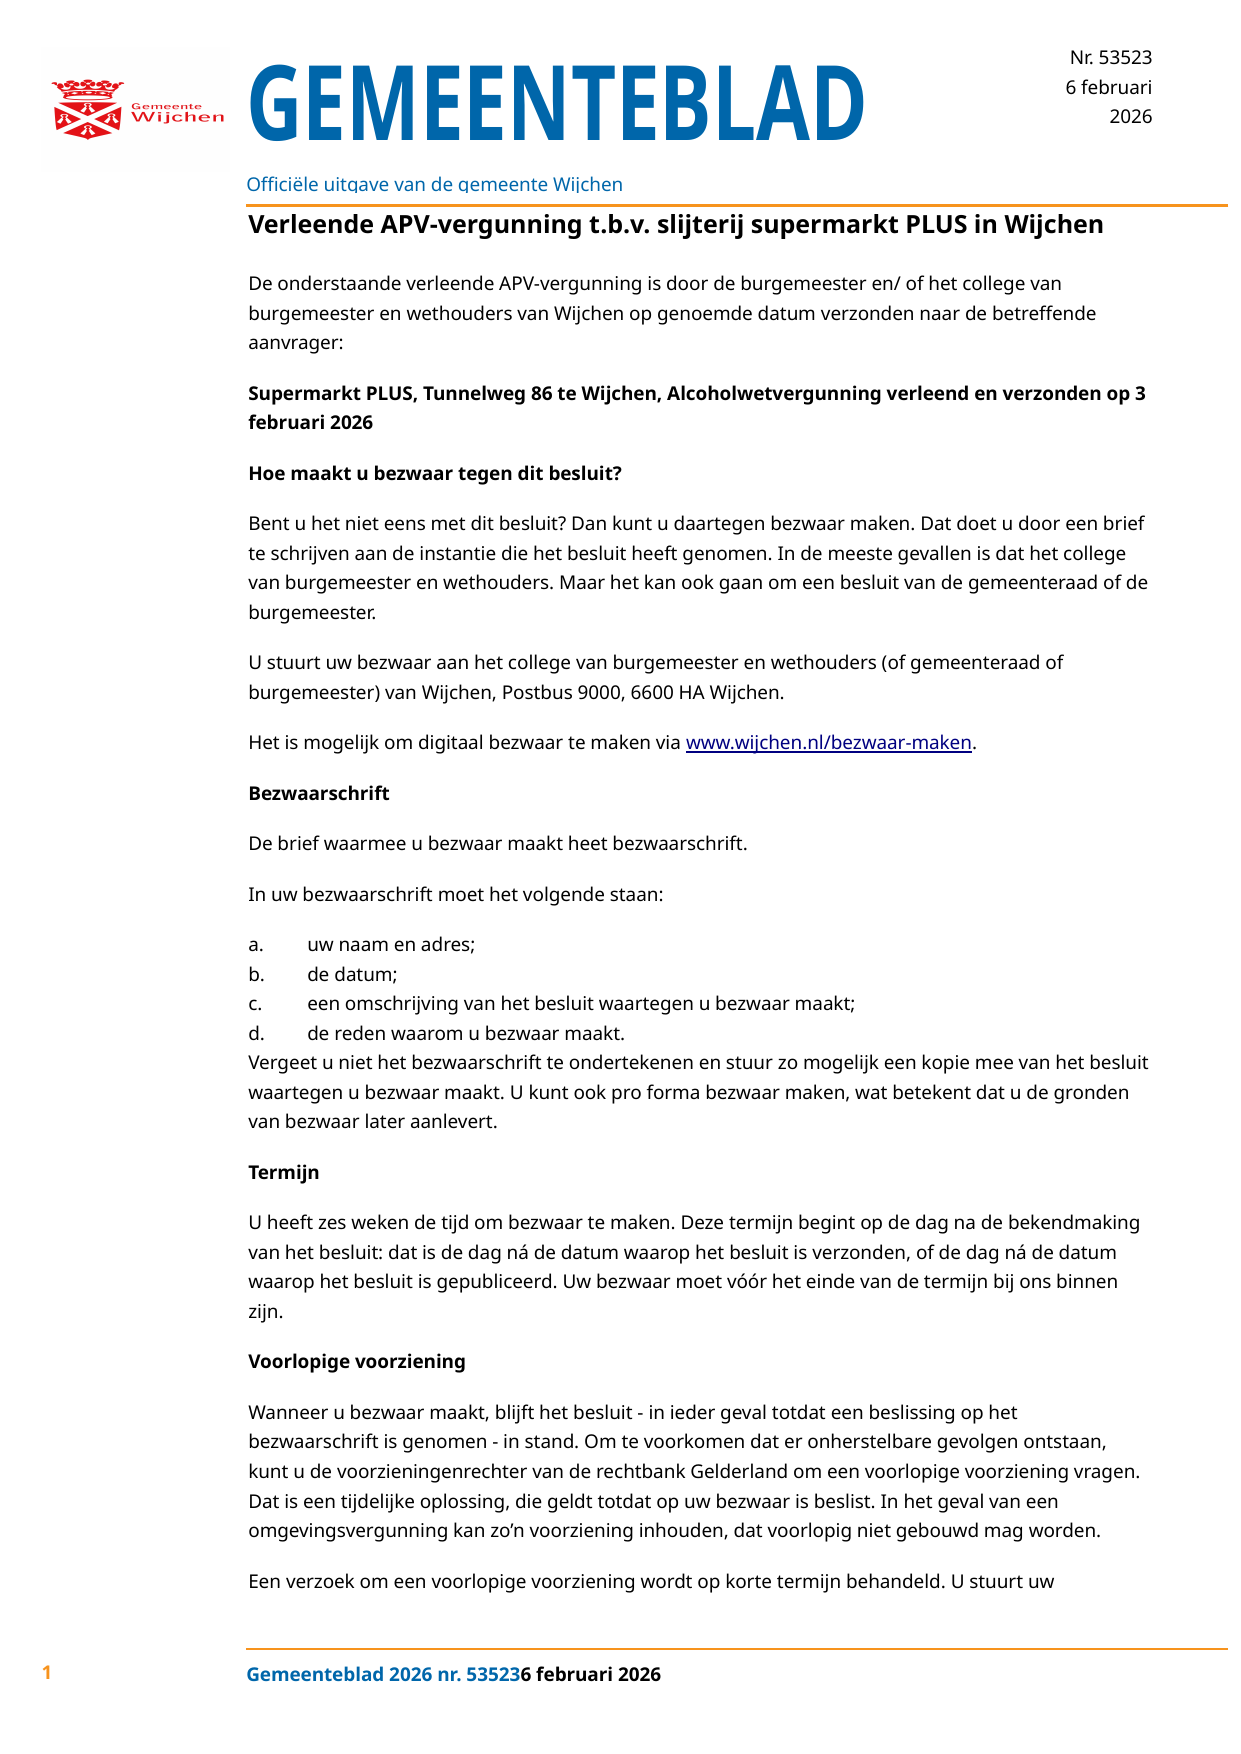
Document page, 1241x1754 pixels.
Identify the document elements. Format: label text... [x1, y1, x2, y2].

picture [41, 47, 231, 172]
list een omschrijving van het besluit waartegen u bezwaar maakt; [248, 990, 1152, 1016]
text Voorlopige voorziening [248, 1349, 1152, 1374]
text In uw bezwaarschrift moet het volgende staan: [248, 881, 1152, 906]
text Bezwaarschrift [248, 780, 1152, 806]
text Verleende APV-vergunning t.b.v. slijterij supermarkt PLUS in Wijchen [248, 207, 1152, 241]
list de datum; [248, 961, 1152, 986]
text Een verzoek om een voorlopige voorziening wordt op korte termijn behandeld. U stuurt uw [248, 1568, 1152, 1593]
text Het is mogelijk om digitaal bezwaar te maken via www.wijchen.nl/bezwaar-maken. [248, 729, 1152, 755]
list uw naam en adres; [248, 931, 1152, 957]
text Termijn [248, 1159, 1152, 1185]
text U heeft zes weken de tijd om bezwaar te maken. Deze termijn begint op de dag na de bekendmaking van het besluit: dat is de dag ná de datum waarop het besluit is verzonden, of de dag ná de datum waarop het besluit is gepubliceerd. Uw bezwaar moet vóór het einde van de termijn bij ons binnen zijn. [248, 1209, 1152, 1324]
text Hoe maakt u bezwaar tegen dit besluit? [248, 460, 1152, 486]
list de reden waarom u bezwaar maakt. [248, 1020, 1152, 1046]
text Wanneer u bezwaar maakt, blijft het besluit - in ieder geval totdat een beslissing op het bezwaarschrift is genomen - in stand. Om te voorkomen dat er onherstelbare gevolgen ontstaan, kunt u de voorzieningenrechter van de rechtbank Gelderland om een voorlopige voorziening vragen. Dat is een tijdelijke oplossing, die geldt totdat op uw bezwaar is beslist. In het geval van een omgevingsvergunning kan zo’n voorziening inhouden, dat voorlopig niet gebouwd mag worden. [248, 1399, 1152, 1543]
text De brief waarmee u bezwaar maakt heet bezwaarschrift. [248, 830, 1152, 856]
text De onderstaande verleende APV-vergunning is door de burgemeester en/ of het college van burgemeester en wethouders van Wijchen op genoemde datum verzonden naar de betreffende aanvrager: [248, 270, 1152, 355]
text Vergeet u niet het bezwaarschrift te ondertekenen en stuur zo mogelijk een kopie mee van het besluit waartegen u bezwaar maakt. U kunt ook pro forma bezwaar maken, wat betekent dat u de gronden van bezwaar later aanlevert. [248, 1049, 1152, 1134]
text Supermarkt PLUS, Tunnelweg 86 te Wijchen, Alcoholwetvergunning verleend en verzonden op 3 februari 2026 [248, 380, 1152, 435]
text U stuurt uw bezwaar aan het college van burgemeester en wethouders (of gemeenteraad of burgemeester) van Wijchen, Postbus 9000, 6600 HA Wijchen. [248, 649, 1152, 705]
text Bent u het niet eens met dit besluit? Dan kunt u daartegen bezwaar maken. Dat doet u door een brief te schrijven aan de instantie die het besluit heeft genomen. In de meeste gevallen is dat het college van burgemeester en wethouders. Maar het kan ook gaan om een besluit van de gemeenteraad of de burgemeester. [248, 510, 1152, 625]
